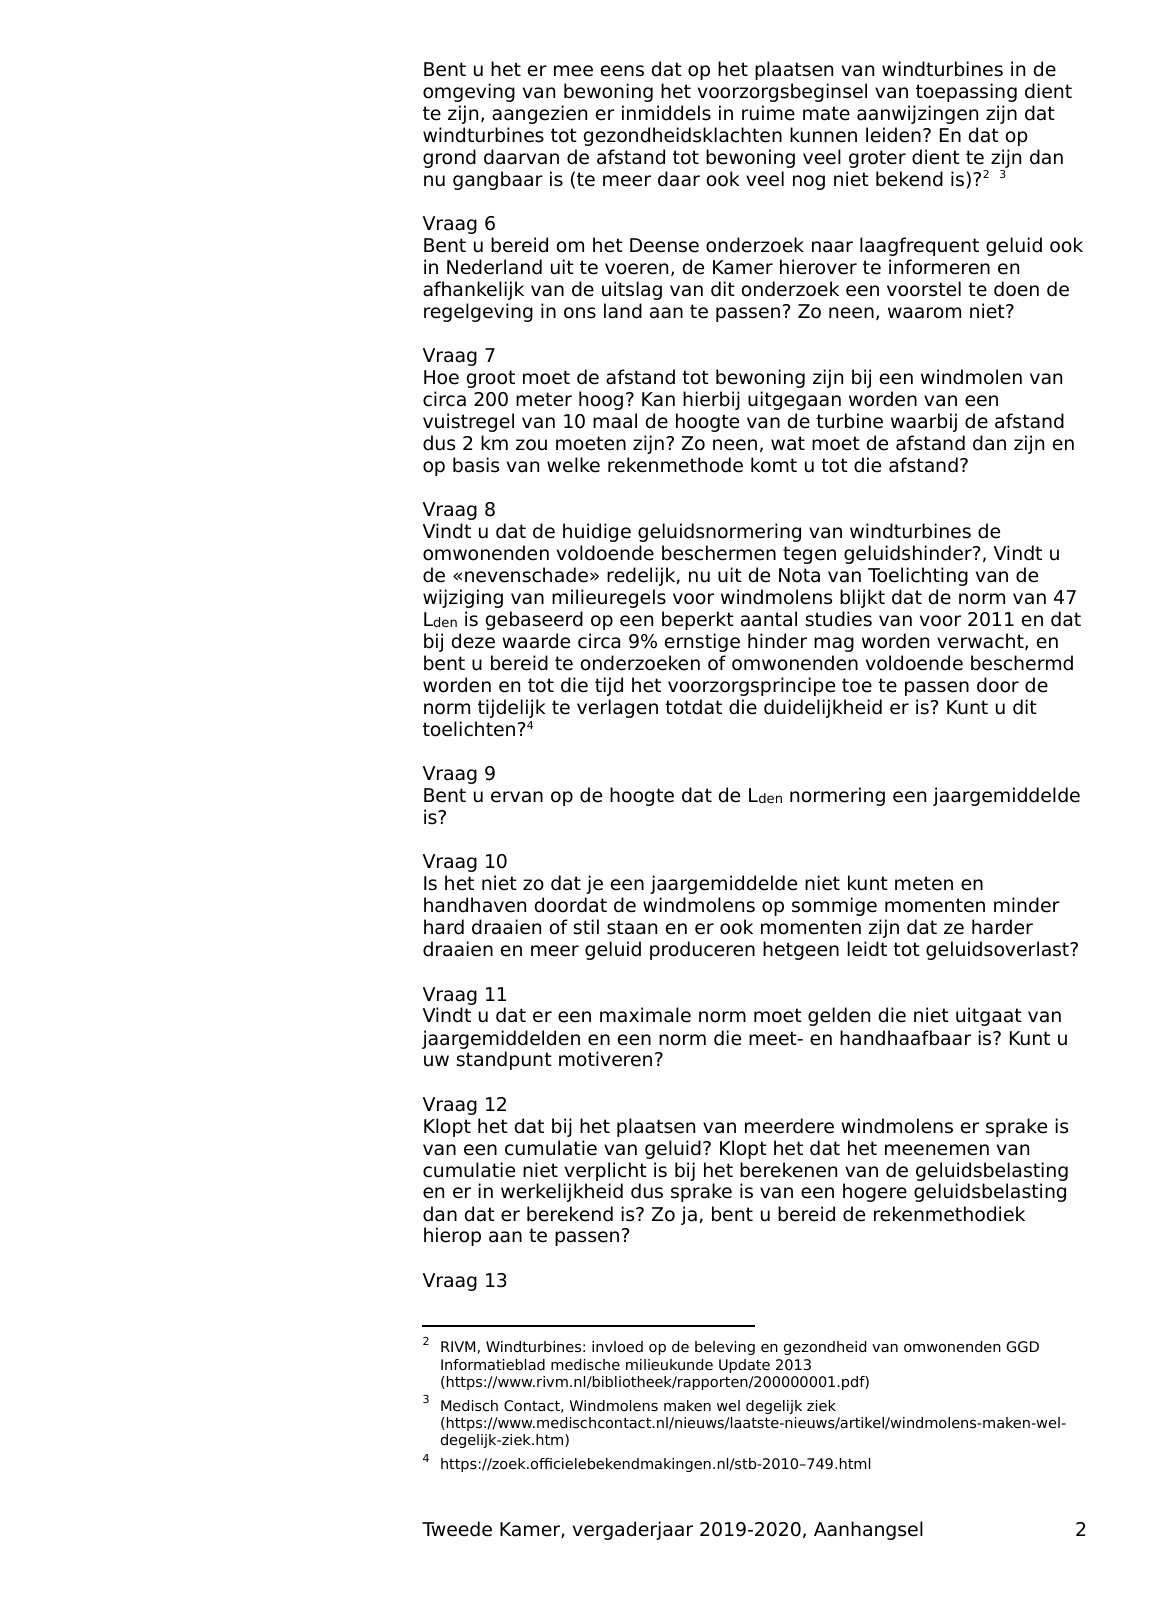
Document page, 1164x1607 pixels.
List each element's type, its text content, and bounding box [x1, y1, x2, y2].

text Vraag 12 [422, 1093, 1087, 1116]
text Vraag 10 [422, 851, 1087, 873]
text Vindt u dat er een maximale norm moet gelden die niet uitgaat van jaargemiddelden en een norm die meet- en handhaafbaar is? Kunt u uw standpunt motiveren? [422, 1005, 1087, 1071]
text Medisch Contact, Windmolens maken wel degelijk ziek (https://www.medischcontact.nl/nieuws/laatste-nieuws/artikel/windmolens-maken-wel-degelijk-ziek.htm) [422, 1393, 1087, 1449]
text RIVM, Windturbines: invloed op de beleving en gezondheid van omwonenden GGD Informatieblad medische milieukunde Update 2013 (https://www.rivm.nl/bibliotheek/rapporten/200000001.pdf) [422, 1335, 1087, 1391]
text Is het niet zo dat je een jaargemiddelde niet kunt meten en handhaven doordat de windmolens op sommige momenten minder hard draaien of stil staan en er ook momenten zijn dat ze harder draaien en meer geluid produceren hetgeen leidt tot geluidsoverlast? [422, 873, 1087, 961]
text Vraag 8 [422, 499, 1087, 521]
text Vindt u dat de huidige geluidsnormering van windturbines de omwonenden voldoende beschermen tegen geluidshinder?, Vindt u de «nevenschade» redelijk, nu uit de Nota van Toelichting van de wijziging van milieuregels voor windmolens blijkt dat de norm van 47 Lden is gebaseerd op een beperkt aantal studies van voor 2011 en dat bij deze waarde circa 9% ernstige hinder mag worden verwacht, en bent u bereid te onderzoeken of omwonenden voldoende beschermd worden en tot die tijd het voorzorgsprincipe toe te passen door de norm tijdelijk te verlagen totdat die duidelijkheid er is? Kunt u dit toelichten? [422, 521, 1087, 741]
text Vraag 11 [422, 983, 1087, 1005]
text Klopt het dat bij het plaatsen van meerdere windmolens er sprake is van een cumulatie van geluid? Klopt het dat het meenemen van cumulatie niet verplicht is bij het berekenen van de geluidsbelasting en er in werkelijkheid dus sprake is van een hogere geluidsbelasting dan dat er berekend is? Zo ja, bent u bereid de rekenmethodiek hierop aan te passen? [422, 1116, 1087, 1247]
text Hoe groot moet de afstand tot bewoning zijn bij een windmolen van circa 200 meter hoog? Kan hierbij uitgegaan worden van een vuistregel van 10 maal de hoogte van de turbine waarbij de afstand dus 2 km zou moeten zijn? Zo neen, wat moet de afstand dan zijn en op basis van welke rekenmethode komt u tot die afstand? [422, 367, 1087, 477]
text Bent u bereid om het Deense onderzoek naar laagfrequent geluid ook in Nederland uit te voeren, de Kamer hierover te informeren en afhankelijk van de uitslag van dit onderzoek een voorstel te doen de regelgeving in ons land aan te passen? Zo neen, waarom niet? [422, 235, 1087, 323]
text Bent u ervan op de hoogte dat de Lden normering een jaargemiddelde is? [422, 785, 1087, 829]
text Vraag 7 [422, 345, 1087, 367]
text https://zoek.officielebekendmakingen.nl/stb-2010–749.html [422, 1452, 1087, 1474]
text Vraag 13 [422, 1269, 1087, 1292]
text Vraag 9 [422, 763, 1087, 785]
text Bent u het er mee eens dat op het plaatsen van windturbines in de omgeving van bewoning het voorzorgsbeginsel van toepassing dient te zijn, aangezien er inmiddels in ruime mate aanwijzingen zijn dat windturbines tot gezondheidsklachten kunnen leiden? En dat op grond daarvan de afstand tot bewoning veel groter dient te zijn dan nu gangbaar is (te meer daar ook veel nog niet bekend is)? [422, 59, 1087, 191]
text Vraag 6 [422, 213, 1087, 235]
